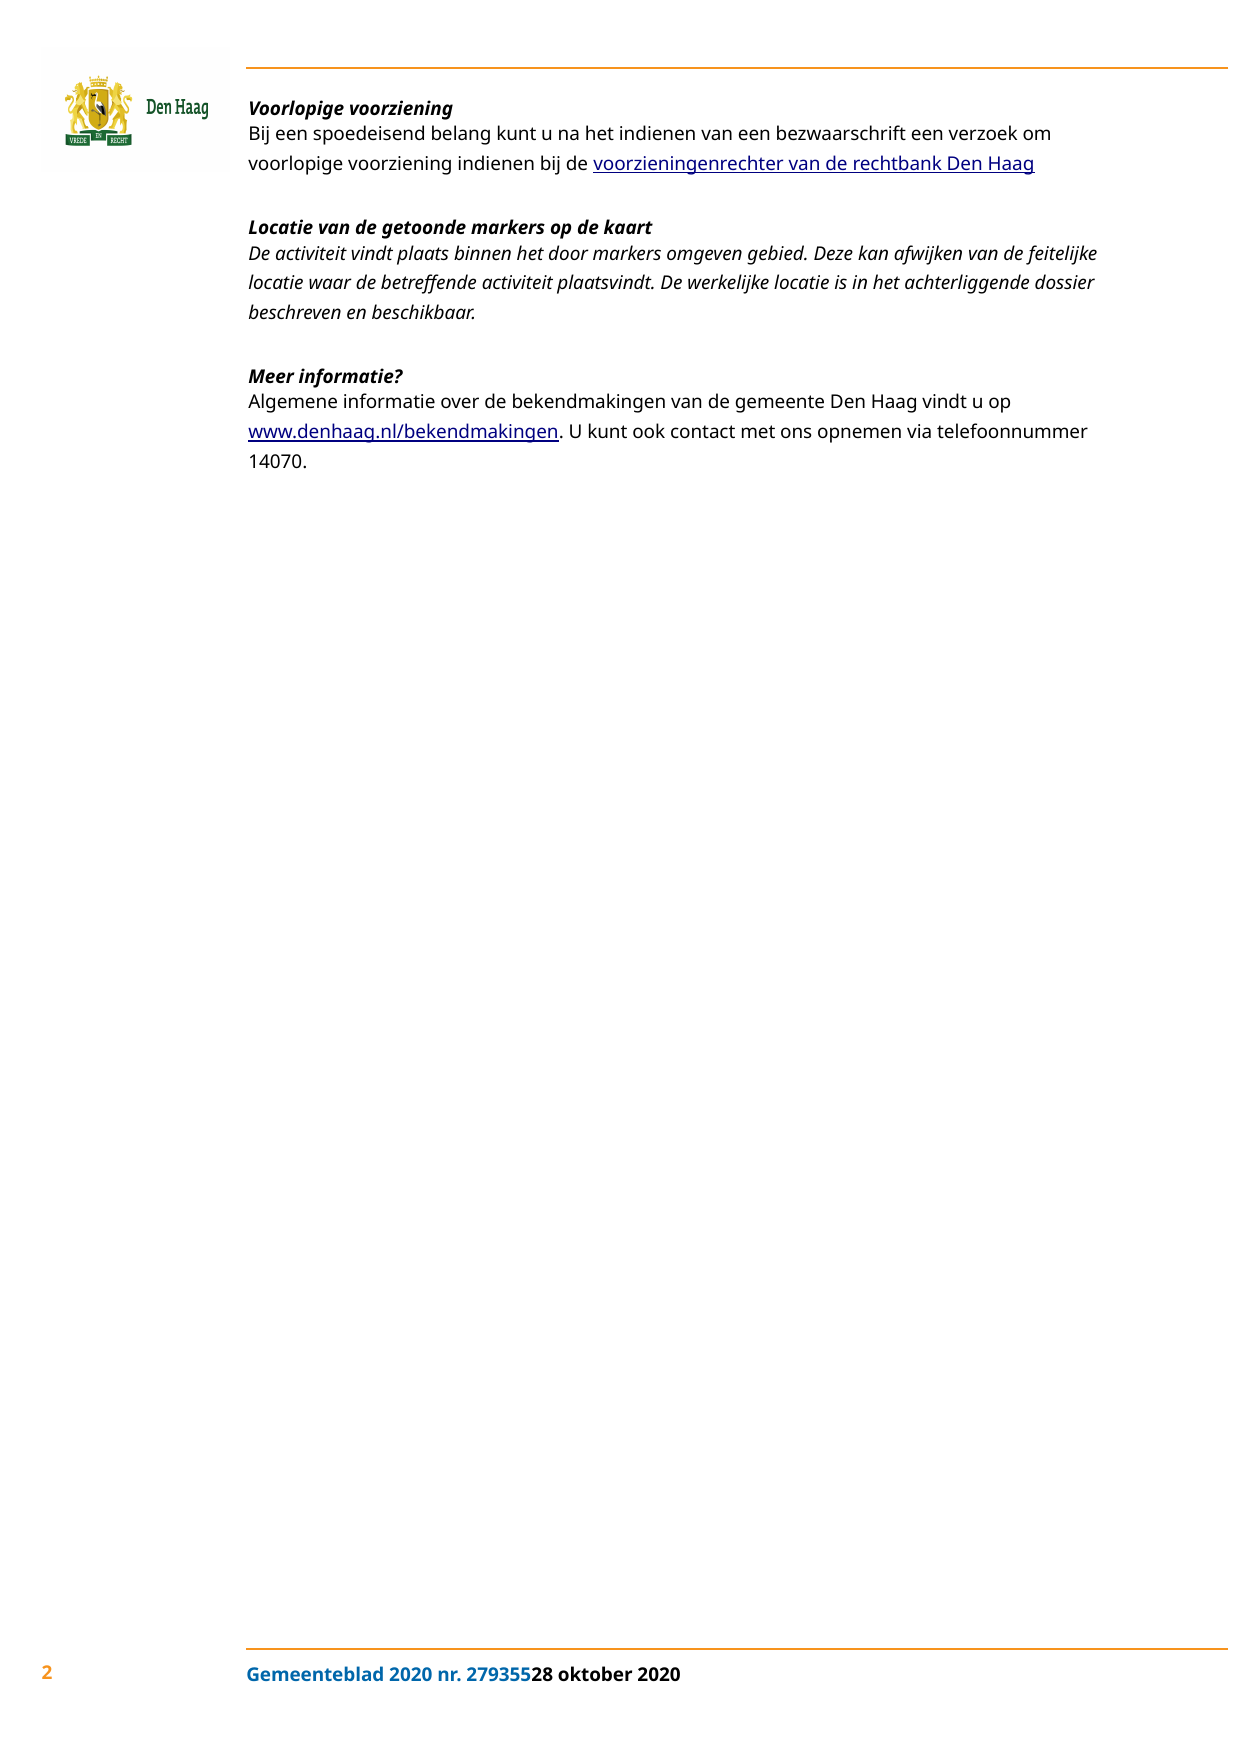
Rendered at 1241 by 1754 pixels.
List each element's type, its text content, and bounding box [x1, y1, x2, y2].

text Bij een spoedeisend belang kunt u na het indienen van een bezwaarschrift een verzoek om voorlopige voorziening indienen bij de voorzieningenrechter van de rechtbank Den Haag [248, 121, 1152, 176]
text Meer informatie? [248, 363, 1152, 389]
picture [41, 47, 231, 172]
text Algemene informatie over de bekendmakingen van de gemeente Den Haag vindt u op www.denhaag.nl/bekendmakingen. U kunt ook contact met ons opnemen via telefoonnummer 14070. [248, 389, 1152, 473]
text De activiteit vindt plaats binnen het door markers omgeven gebied. Deze kan afwijken van de feitelijke locatie waar de betreffende activiteit plaatsvindt. De werkelijke locatie is in het achterliggende dossier beschreven en beschikbaar. [248, 240, 1152, 325]
text Locatie van de getoonde markers op de kaart [248, 214, 1152, 240]
text Voorlopige voorziening [248, 95, 1152, 121]
